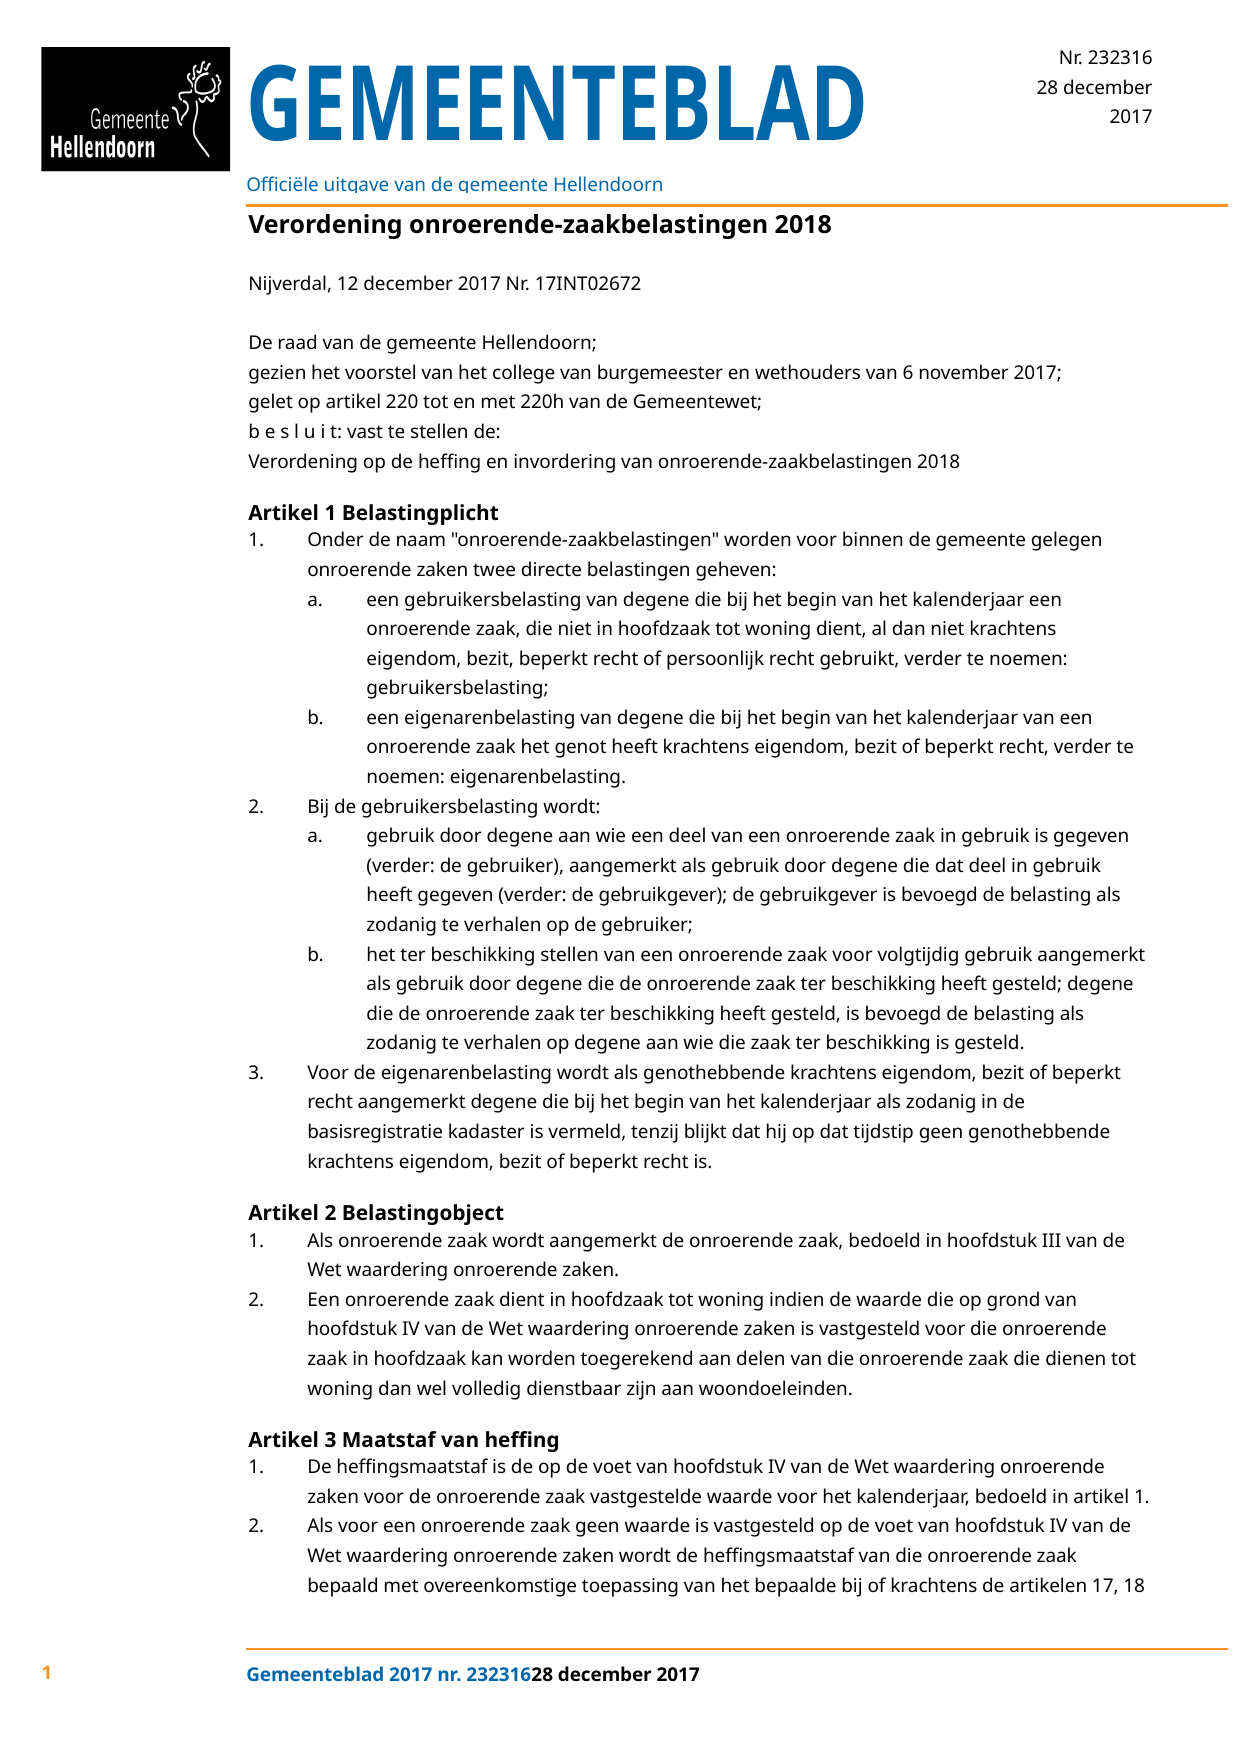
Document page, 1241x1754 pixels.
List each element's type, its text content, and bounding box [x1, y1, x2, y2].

list De heffingsmaatstaf is de op de voet van hoofdstuk IV van de Wet waardering onroerende zaken voor de onroerende zaak vastgestelde waarde voor het kalenderjaar, bedoeld in artikel 1. [248, 1453, 1152, 1509]
text De raad van de gemeente Hellendoorn; [248, 329, 1152, 355]
text gelet op artikel 220 tot en met 220h van de Gemeentewet; [248, 389, 1152, 414]
list gebruik door degene aan wie een deel van een onroerende zaak in gebruik is gegeven (verder: de gebruiker), aangemerkt als gebruik door degene die dat deel in gebruik heeft gegeven (verder: de gebruikgever); de gebruikgever is bevoegd de belasting als zodanig te verhalen op de gebruiker; [307, 822, 1152, 937]
text Verordening op de heffing en invordering van onroerende-zaakbelastingen 2018 [248, 448, 1152, 473]
picture [41, 47, 231, 172]
list Voor de eigenarenbelasting wordt als genothebbende krachtens eigendom, bezit of beperkt recht aangemerkt degene die bij het begin van het kalenderjaar als zodanig in de basisregistratie kadaster is vermeld, tenzij blijkt dat hij op dat tijdstip geen genothebbende krachtens eigendom, bezit of beperkt recht is. [248, 1059, 1152, 1174]
text Verordening onroerende-zaakbelastingen 2018 [248, 207, 1152, 241]
list een gebruikersbelasting van degene die bij het begin van het kalenderjaar een onroerende zaak, die niet in hoofdzaak tot woning dient, al dan niet krachtens eigendom, bezit, beperkt recht of persoonlijk recht gebruikt, verder te noemen: gebruikersbelasting; [307, 586, 1152, 700]
text Artikel 2 Belastingobject [248, 1198, 1152, 1227]
text Artikel 3 Maatstaf van heffing [248, 1425, 1152, 1453]
list Als voor een onroerende zaak geen waarde is vastgesteld op de voet van hoofdstuk IV van de Wet waardering onroerende zaken wordt de heffingsmaatstaf van die onroerende zaak bepaald met overeenkomstige toepassing van het bepaalde bij of krachtens de artikelen 17, 18 [248, 1513, 1152, 1598]
list Bij de gebruikersbelasting wordt: [248, 793, 1152, 819]
list Onder de naam "onroerende-zaakbelastingen" worden voor binnen de gemeente gelegen onroerende zaken twee directe belastingen geheven: [248, 527, 1152, 582]
list Als onroerende zaak wordt aangemerkt de onroerende zaak, bedoeld in hoofdstuk III van de Wet waardering onroerende zaken. [248, 1227, 1152, 1282]
list Een onroerende zaak dient in hoofdzaak tot woning indien de waarde die op grond van hoofdstuk IV van de Wet waardering onroerende zaken is vastgesteld voor die onroerende zaak in hoofdzaak kan worden toegerekend aan delen van die onroerende zaak die dienen tot woning dan wel volledig dienstbaar zijn aan woondoeleinden. [248, 1286, 1152, 1400]
text Artikel 1 Belastingplicht [248, 498, 1152, 527]
text b e s l u i t: vast te stellen de: [248, 418, 1152, 444]
text Nijverdal, 12 december 2017 Nr. 17INT02672 [248, 270, 1152, 296]
list het ter beschikking stellen van een onroerende zaak voor volgtijdig gebruik aangemerkt als gebruik door degene die de onroerende zaak ter beschikking heeft gesteld; degene die de onroerende zaak ter beschikking heeft gesteld, is bevoegd de belasting als zodanig te verhalen op degene aan wie die zaak ter beschikking is gesteld. [307, 941, 1152, 1055]
text gezien het voorstel van het college van burgemeester en wethouders van 6 november 2017; [248, 359, 1152, 385]
list een eigenarenbelasting van degene die bij het begin van het kalenderjaar van een onroerende zaak het genot heeft krachtens eigendom, bezit of beperkt recht, verder te noemen: eigenarenbelasting. [307, 704, 1152, 789]
